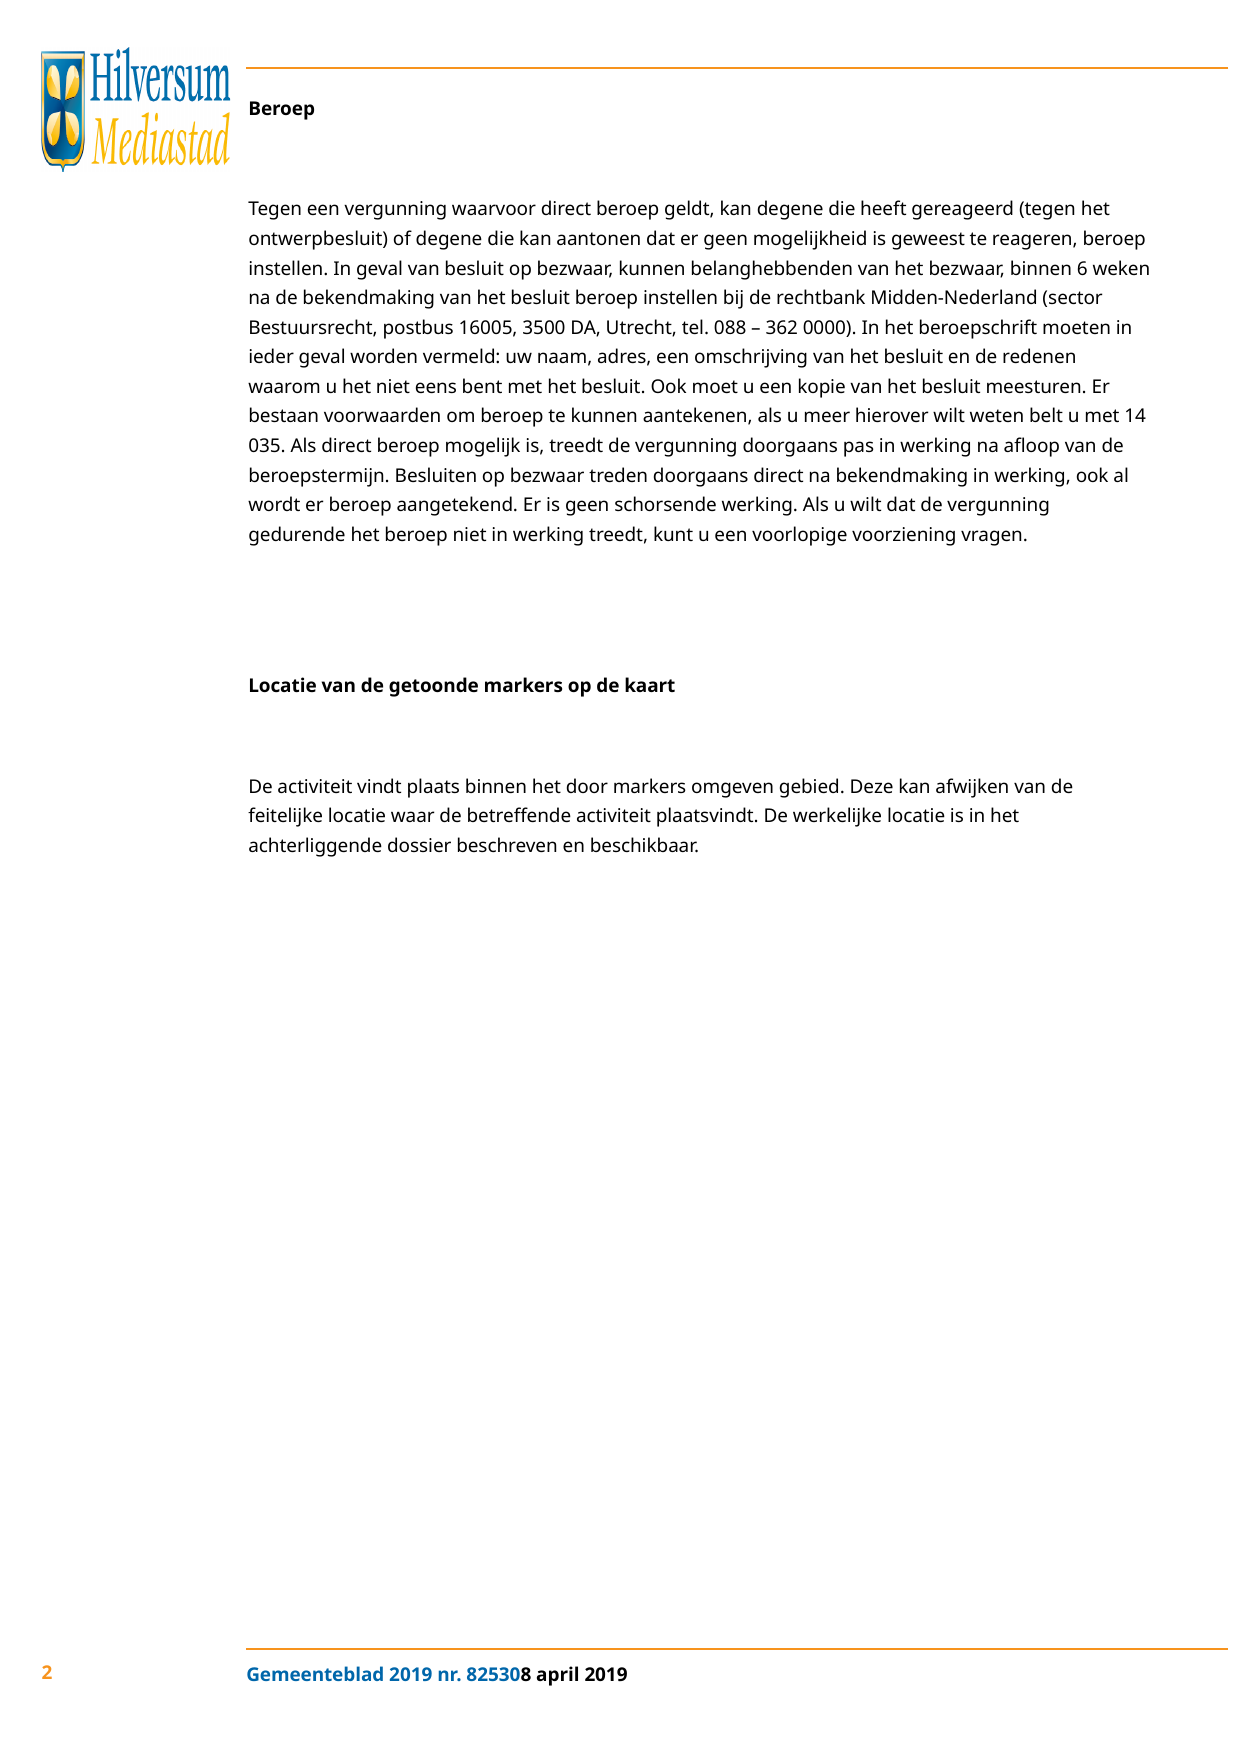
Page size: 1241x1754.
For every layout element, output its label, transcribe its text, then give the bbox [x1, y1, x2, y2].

text De activiteit vindt plaats binnen het door markers omgeven gebied. Deze kan afwijken van de feitelijke locatie waar de betreffende activiteit plaatsvindt. De werkelijke locatie is in het achterliggende dossier beschreven en beschikbaar. [248, 773, 1152, 858]
text Tegen een vergunning waarvoor direct beroep geldt, kan degene die heeft gereageerd (tegen het ontwerpbesluit) of degene die kan aantonen dat er geen mogelijkheid is geweest te reageren, beroep instellen. In geval van besluit op bezwaar, kunnen belanghebbenden van het bezwaar, binnen 6 weken na de bekendmaking van het besluit beroep instellen bij de rechtbank Midden-Nederland (sector Bestuursrecht, postbus 16005, 3500 DA, Utrecht, tel. 088 – 362 0000). In het beroepschrift moeten in ieder geval worden vermeld: uw naam, adres, een omschrijving van het besluit en de redenen waarom u het niet eens bent met het besluit. Ook moet u een kopie van het besluit meesturen. Er bestaan voorwaarden om beroep te kunnen aantekenen, als u meer hierover wilt weten belt u met 14 035. Als direct beroep mogelijk is, treedt de vergunning doorgaans pas in werking na afloop van de beroepstermijn. Besluiten op bezwaar treden doorgaans direct na bekendmaking in werking, ook al wordt er beroep aangetekend. Er is geen schorsende werking. Als u wilt dat de vergunning gedurende het beroep niet in werking treedt, kunt u een voorlopige voorziening vragen. [248, 196, 1152, 547]
text Locatie van de getoonde markers op de kaart [248, 672, 1152, 698]
text Beroep [248, 95, 1152, 121]
picture [41, 47, 231, 172]
